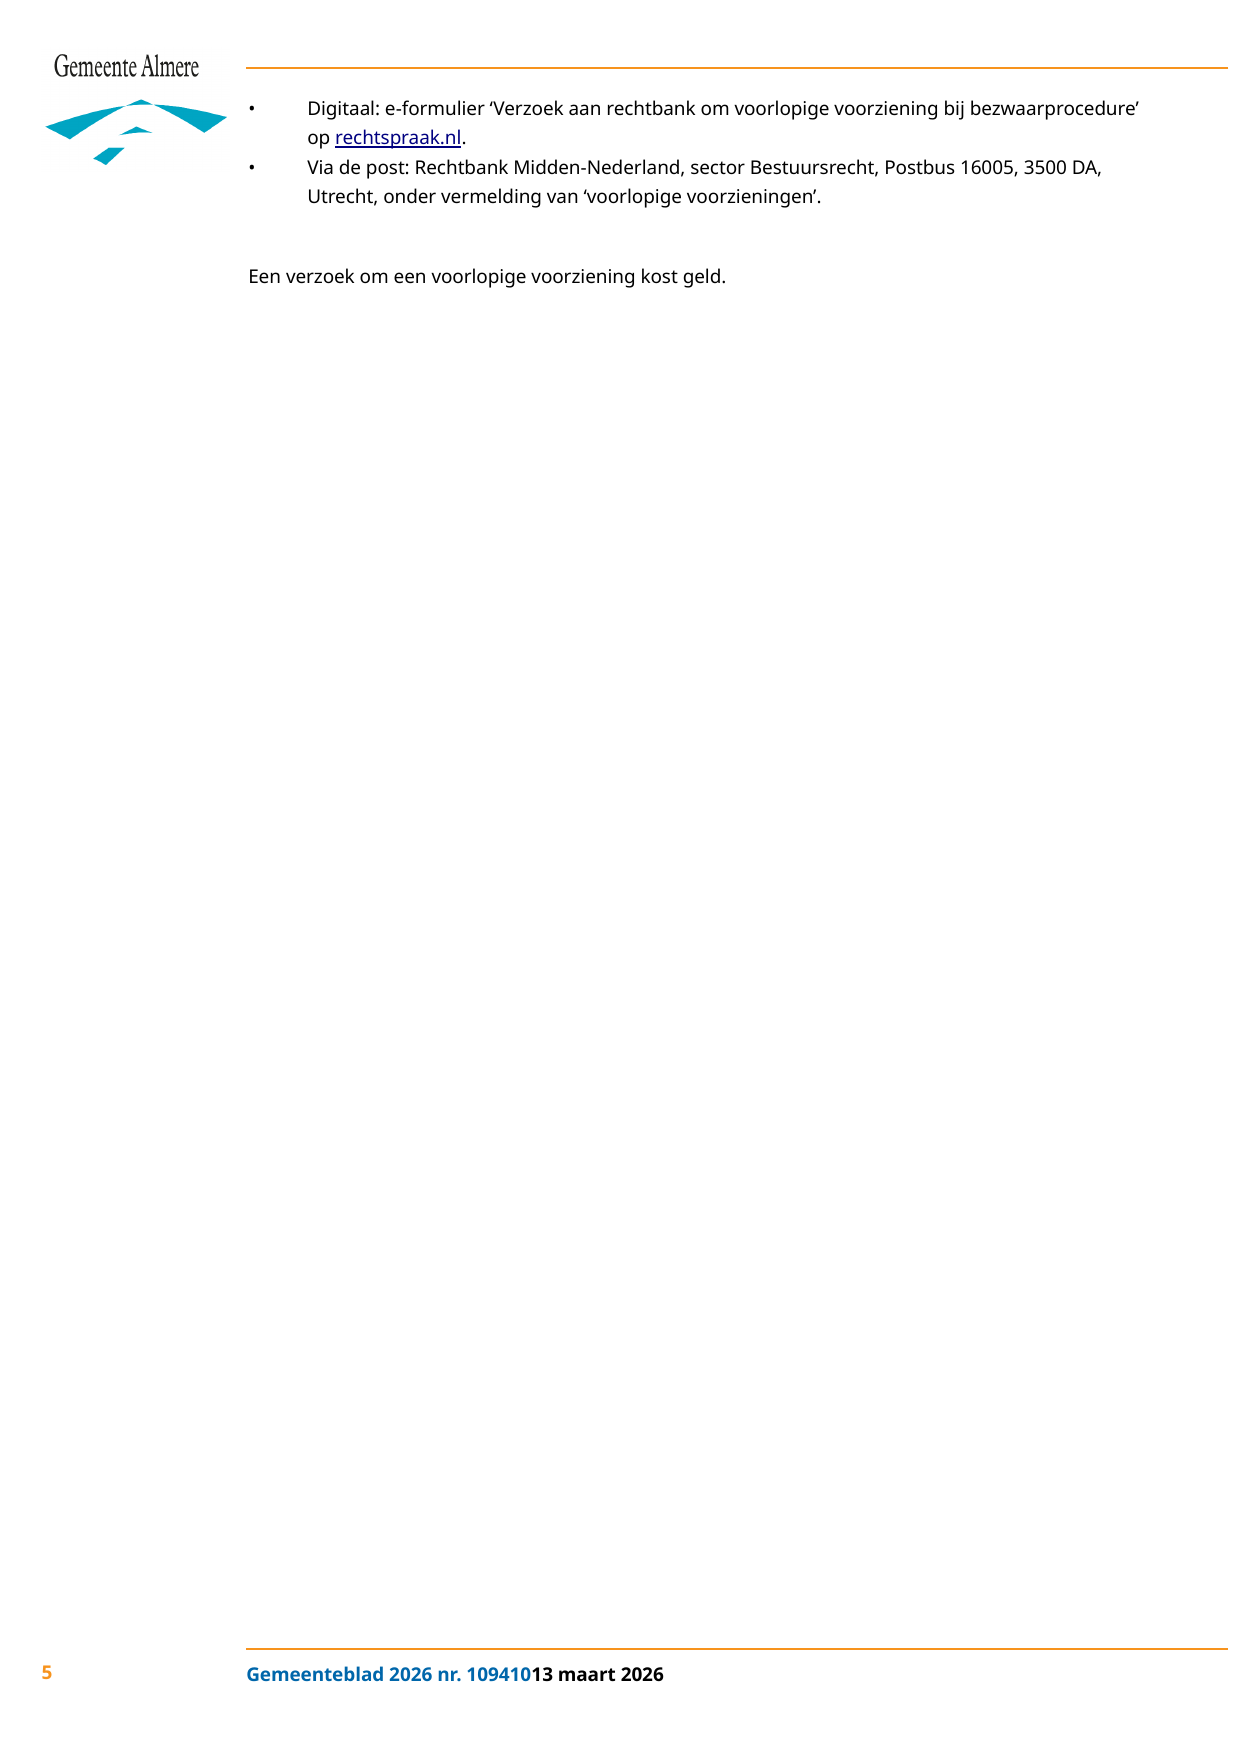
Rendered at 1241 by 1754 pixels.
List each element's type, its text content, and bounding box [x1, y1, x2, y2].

text Een verzoek om een voorlopige voorziening kost geld. [248, 263, 1152, 289]
picture [41, 47, 231, 172]
list Via de post: Rechtbank Midden-Nederland, sector Bestuursrecht, Postbus 16005, 3500 DA, Utrecht, onder vermelding van ‘voorlopige voorzieningen’. [248, 154, 1152, 209]
list Digitaal: e-formulier ‘Verzoek aan rechtbank om voorlopige voorziening bij bezwaarprocedure’ op rechtspraak.nl. [248, 95, 1152, 150]
